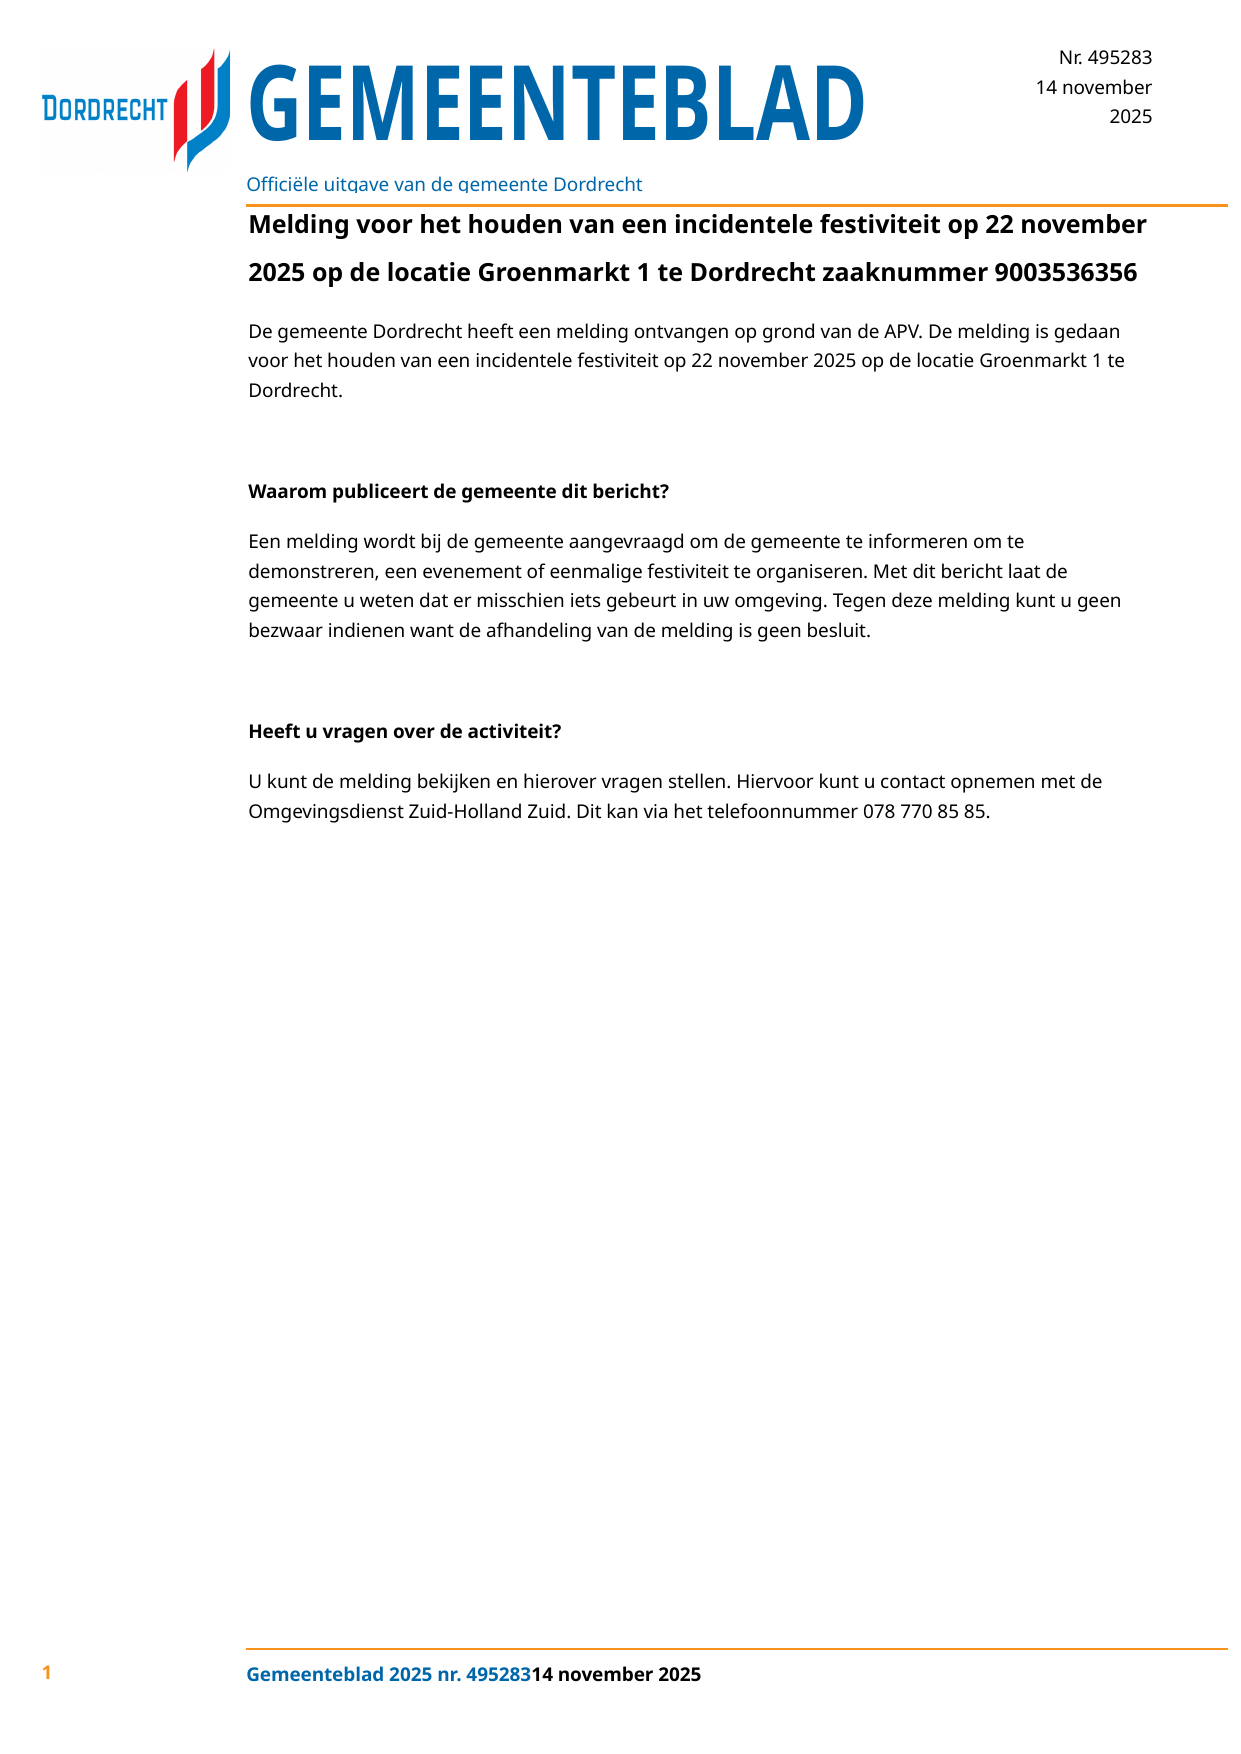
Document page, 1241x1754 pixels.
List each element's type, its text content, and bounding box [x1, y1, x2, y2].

text Waarom publiceert de gemeente dit bericht? [248, 478, 1152, 504]
text De gemeente Dordrecht heeft een melding ontvangen op grond van de APV. De melding is gedaan voor het houden van een incidentele festiviteit op 22 november 2025 op de locatie Groenmarkt 1 te Dordrecht. [248, 318, 1152, 403]
text Heeft u vragen over de activiteit? [248, 718, 1152, 744]
text U kunt de melding bekijken en hierover vragen stellen. Hiervoor kunt u contact opnemen met de Omgevingsdienst Zuid-Holland Zuid. Dit kan via het telefoonnummer 078 770 85 85. [248, 768, 1152, 824]
text Melding voor het houden van een incidentele festiviteit op 22 november 2025 op de locatie Groenmarkt 1 te Dordrecht zaaknummer 9003536356 [248, 207, 1152, 288]
picture [41, 47, 231, 172]
text Een melding wordt bij de gemeente aangevraagd om de gemeente te informeren om te demonstreren, een evenement of eenmalige festiviteit te organiseren. Met dit bericht laat de gemeente u weten dat er misschien iets gebeurt in uw omgeving. Tegen deze melding kunt u geen bezwaar indienen want de afhandeling van de melding is geen besluit. [248, 528, 1152, 643]
